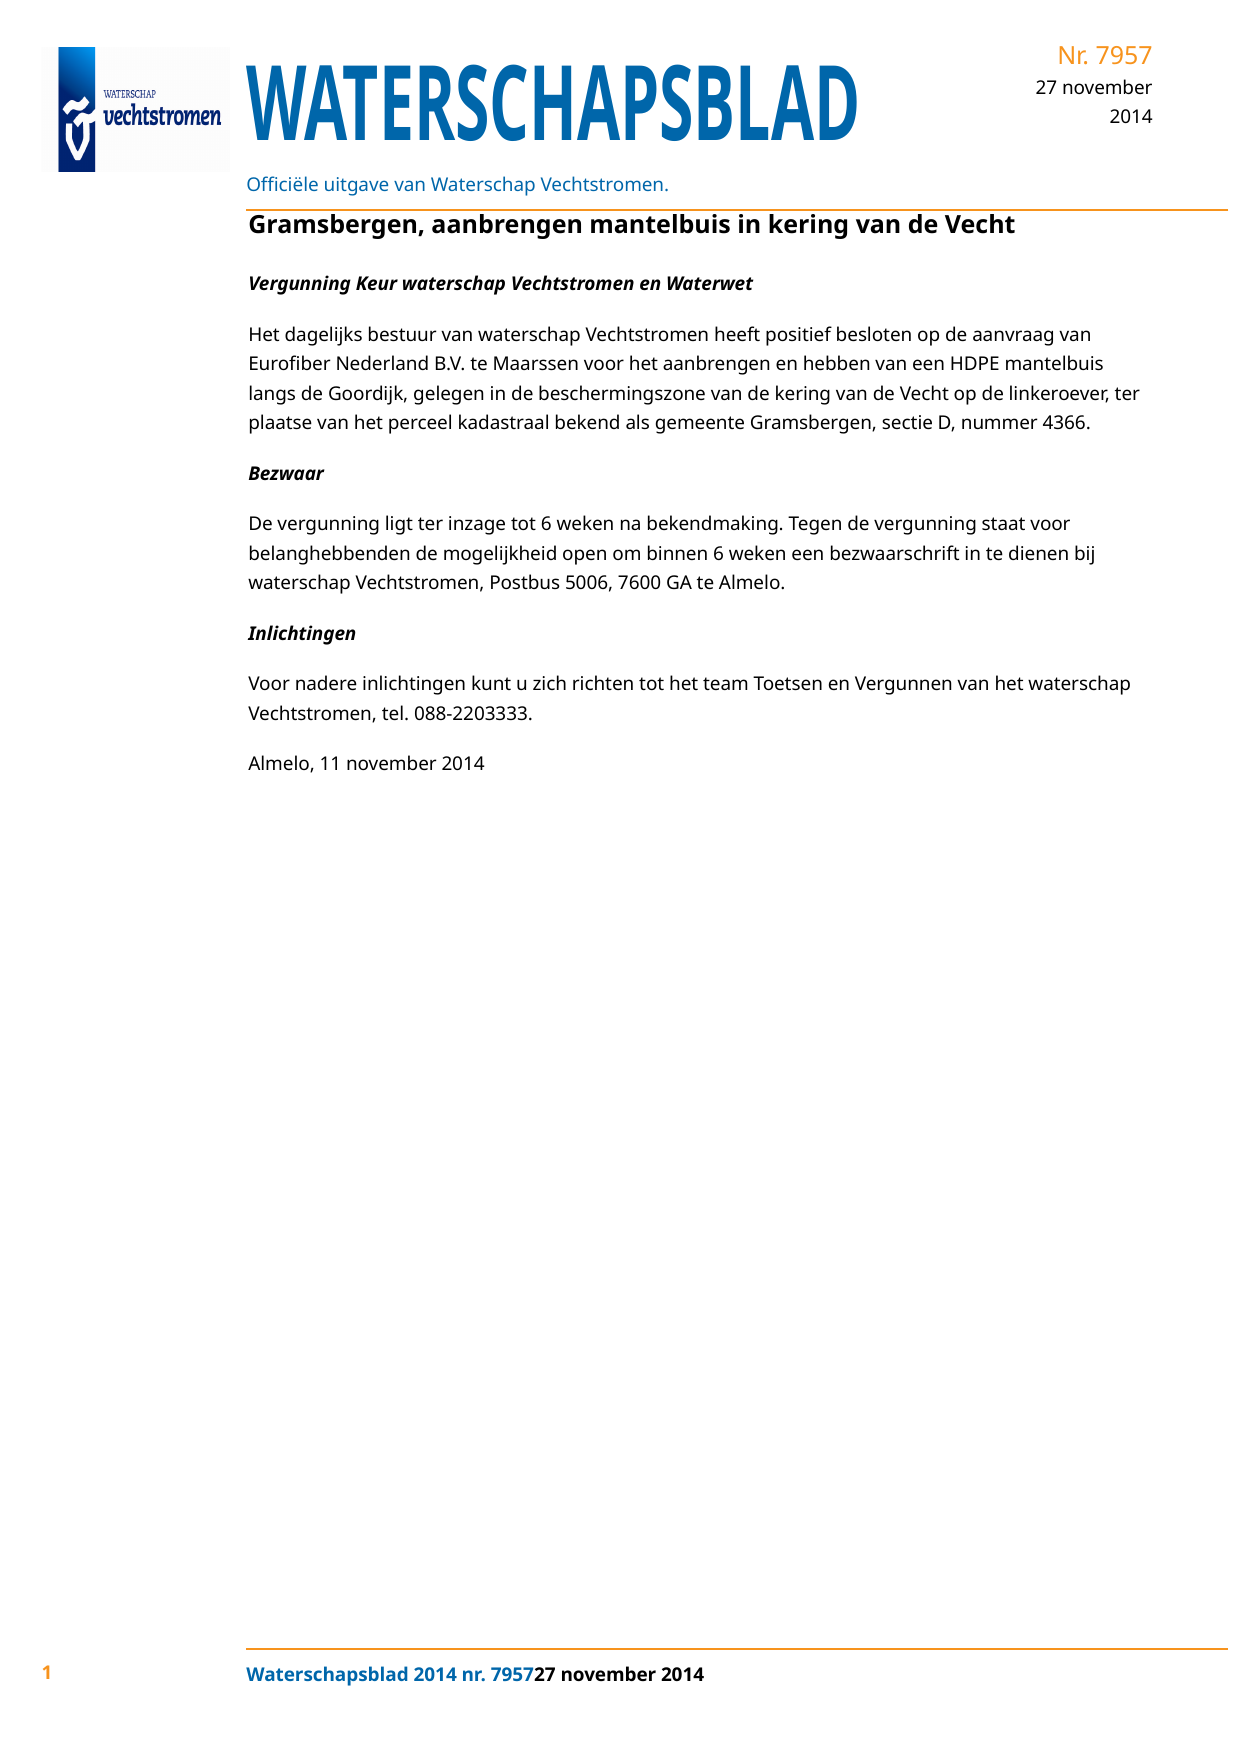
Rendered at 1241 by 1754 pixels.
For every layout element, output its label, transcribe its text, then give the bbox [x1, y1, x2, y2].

text Bezwaar [248, 460, 1152, 486]
text Almelo, 11 november 2014 [248, 750, 1152, 776]
text Inlichtingen [248, 620, 1152, 646]
text Vergunning Keur waterschap Vechtstromen en Waterwet [248, 270, 1152, 296]
text Gramsbergen, aanbrengen mantelbuis in kering van de Vecht [248, 211, 1152, 241]
text Het dagelijks bestuur van waterschap Vechtstromen heeft positief besloten op de aanvraag van Eurofiber Nederland B.V. te Maarssen voor het aanbrengen en hebben van een HDPE mantelbuis langs de Goordijk, gelegen in de beschermingszone van de kering van de Vecht op de linkeroever, ter plaatse van het perceel kadastraal bekend als gemeente Gramsbergen, sectie D, nummer 4366. [248, 321, 1152, 435]
picture [41, 47, 231, 172]
text Voor nadere inlichtingen kunt u zich richten tot het team Toetsen en Vergunnen van het waterschap Vechtstromen, tel. 088-2203333. [248, 670, 1152, 726]
text De vergunning ligt ter inzage tot 6 weken na bekendmaking. Tegen de vergunning staat voor belanghebbenden de mogelijkheid open om binnen 6 weken een bezwaarschrift in te dienen bij waterschap Vechtstromen, Postbus 5006, 7600 GA te Almelo. [248, 510, 1152, 595]
